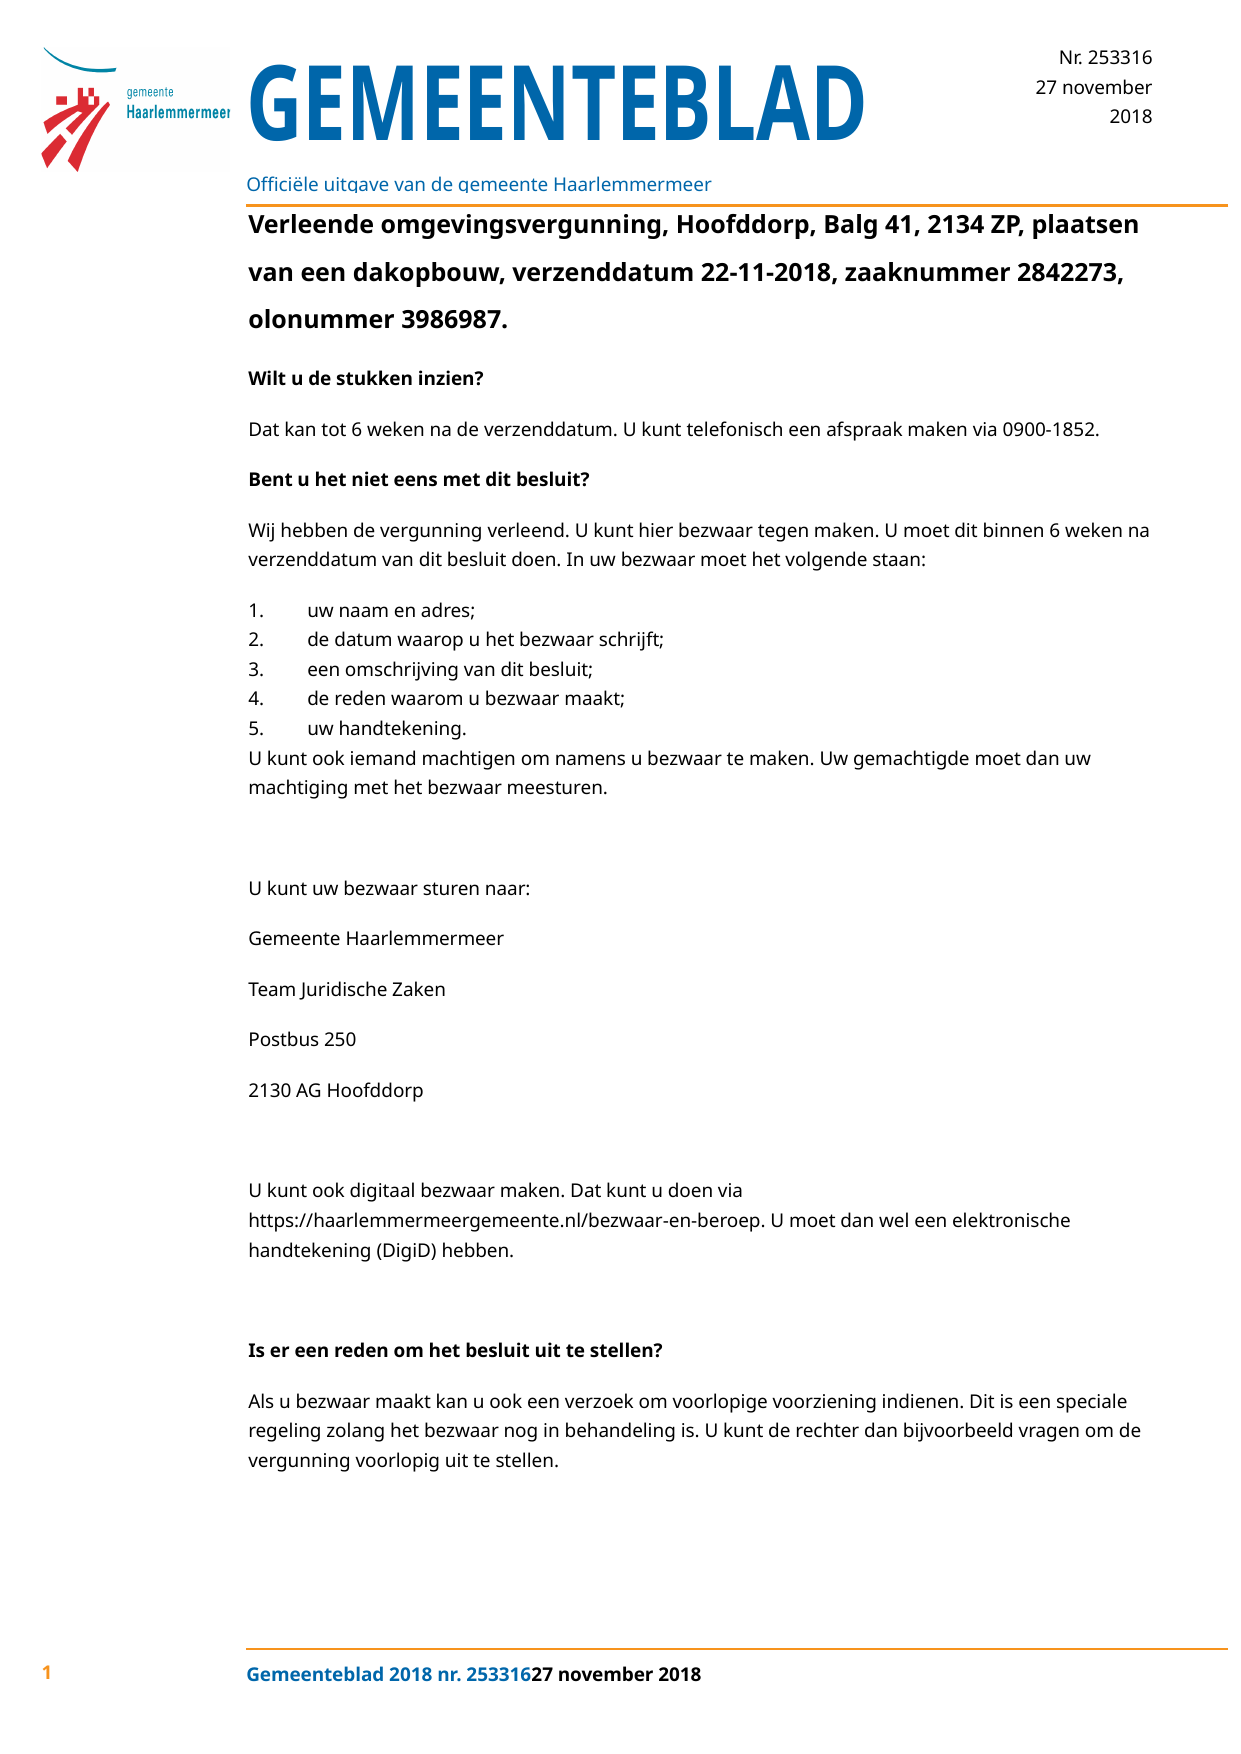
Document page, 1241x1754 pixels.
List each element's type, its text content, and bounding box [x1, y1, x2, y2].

text Als u bezwaar maakt kan u ook een verzoek om voorlopige voorziening indienen. Dit is een speciale regeling zolang het bezwaar nog in behandeling is. U kunt de rechter dan bijvoorbeeld vragen om de vergunning voorlopig uit te stellen. [248, 1388, 1152, 1473]
text Dat kan tot 6 weken na de verzenddatum. U kunt telefonisch een afspraak maken via 0900-1852. [248, 416, 1152, 442]
text U kunt ook digitaal bezwaar maken. Dat kunt u doen via https://haarlemmermeergemeente.nl/bezwaar-en-beroep. U moet dan wel een elektronische handtekening (DigiD) hebben. [248, 1178, 1152, 1262]
text Wij hebben de vergunning verleend. U kunt hier bezwaar tegen maken. U moet dit binnen 6 weken na verzenddatum van dit besluit doen. In uw bezwaar moet het volgende staan: [248, 517, 1152, 572]
list de reden waarom u bezwaar maakt; [248, 686, 1152, 711]
text Team Juridische Zaken [248, 976, 1152, 1002]
text Postbus 250 [248, 1026, 1152, 1052]
text Verleende omgevingsvergunning, Hoofddorp, Balg 41, 2134 ZP, plaatsen van een dakopbouw, verzenddatum 22-11-2018, zaaknummer 2842273, olonummer 3986987. [248, 207, 1152, 336]
text U kunt uw bezwaar sturen naar: [248, 875, 1152, 901]
text Is er een reden om het besluit uit te stellen? [248, 1338, 1152, 1363]
picture [41, 47, 231, 172]
list uw naam en adres; [248, 597, 1152, 622]
list de datum waarop u het bezwaar schrijft; [248, 626, 1152, 652]
text Wilt u de stukken inzien? [248, 366, 1152, 391]
list een omschrijving van dit besluit; [248, 656, 1152, 682]
text Gemeente Haarlemmermeer [248, 926, 1152, 951]
text U kunt ook iemand machtigen om namens u bezwaar te maken. Uw gemachtigde moet dan uw machtiging met het bezwaar meesturen. [248, 745, 1152, 800]
text 2130 AG Hoofddorp [248, 1077, 1152, 1102]
list uw handtekening. [248, 715, 1152, 741]
text Bent u het niet eens met dit besluit? [248, 466, 1152, 492]
